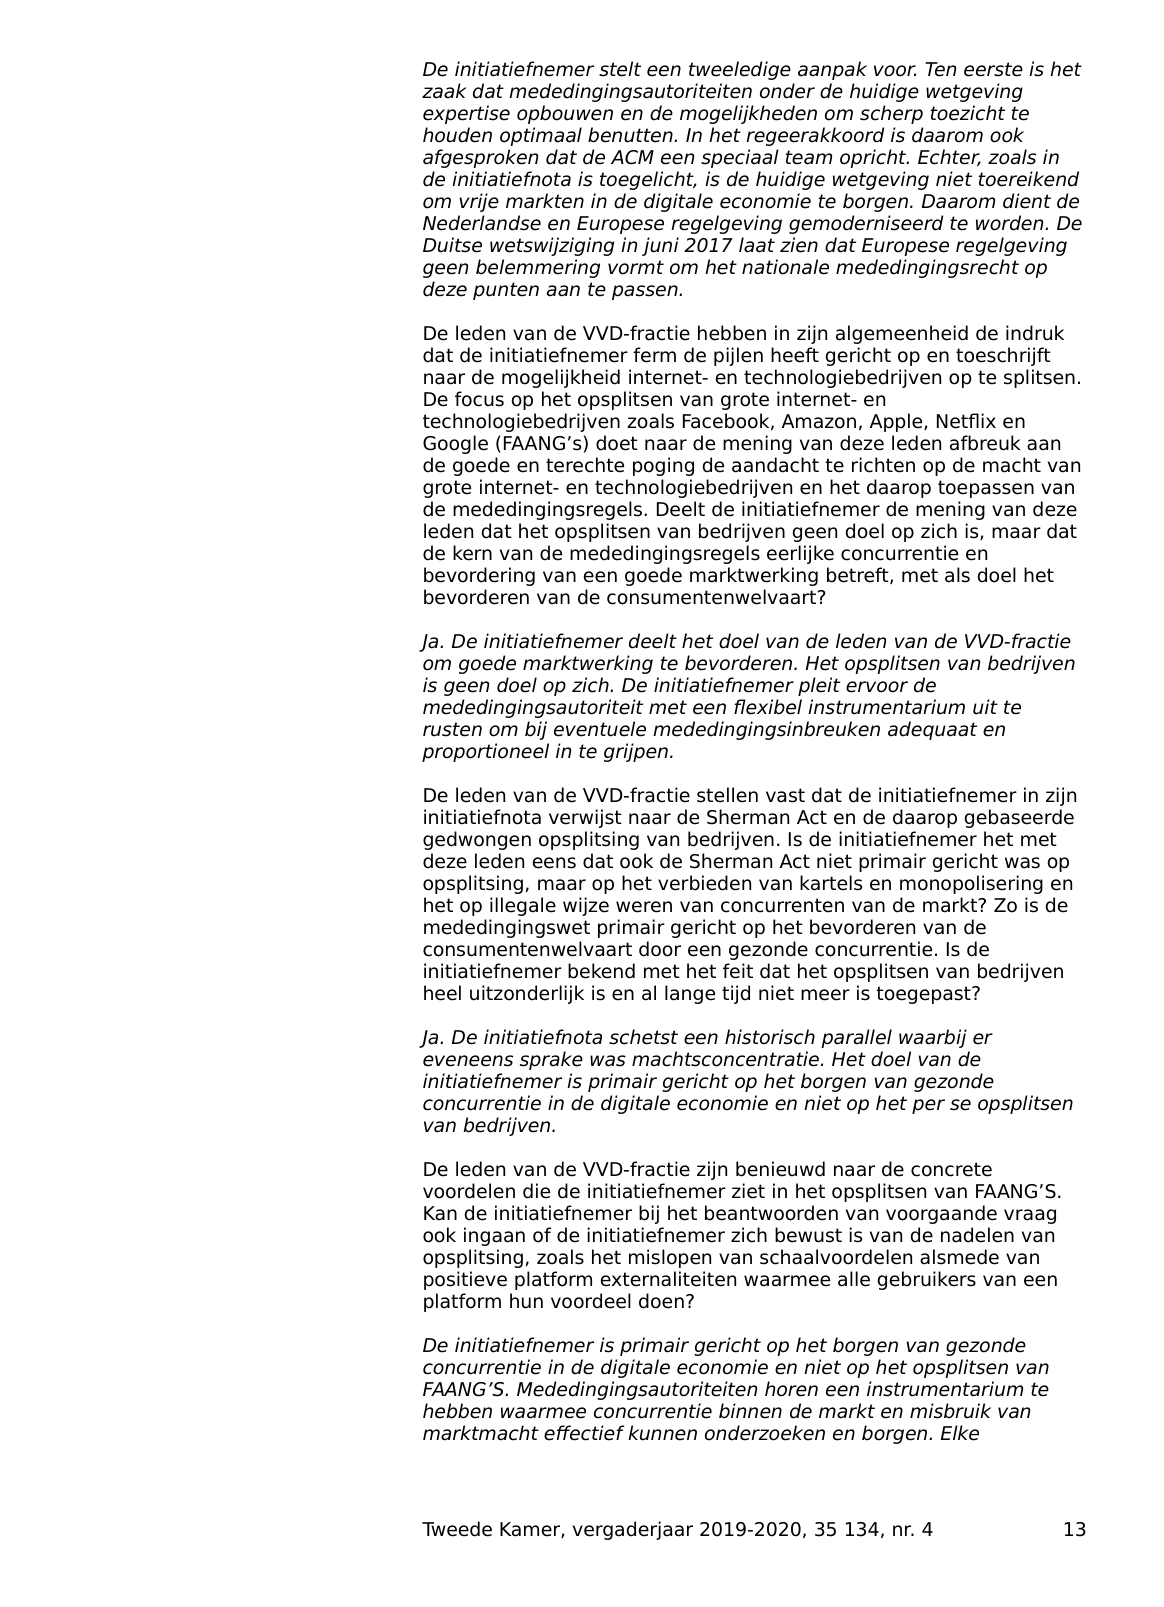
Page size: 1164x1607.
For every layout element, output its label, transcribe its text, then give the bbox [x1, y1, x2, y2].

text De leden van de VVD-fractie hebben in zijn algemeenheid de indruk dat de initiatiefnemer ferm de pijlen heeft gericht op en toeschrijft naar de mogelijkheid internet- en technologiebedrijven op te splitsen. De focus op het opsplitsen van grote internet- en technologiebedrijven zoals Facebook, Amazon, Apple, Netflix en Google (FAANG’s) doet naar de mening van deze leden afbreuk aan de goede en terechte poging de aandacht te richten op de macht van grote internet- en technologiebedrijven en het daarop toepassen van de mededingingsregels. Deelt de initiatiefnemer de mening van deze leden dat het opsplitsen van bedrijven geen doel op zich is, maar dat de kern van de mededingingsregels eerlijke concurrentie en bevordering van een goede marktwerking betreft, met als doel het bevorderen van de consumentenwelvaart? [422, 323, 1087, 609]
text De leden van de VVD-fractie stellen vast dat de initiatiefnemer in zijn initiatiefnota verwijst naar de Sherman Act en de daarop gebaseerde gedwongen opsplitsing van bedrijven. Is de initiatiefnemer het met deze leden eens dat ook de Sherman Act niet primair gericht was op opsplitsing, maar op het verbieden van kartels en monopolisering en het op illegale wijze weren van concurrenten van de markt? Zo is de mededingingswet primair gericht op het bevorderen van de consumentenwelvaart door een gezonde concurrentie. Is de initiatiefnemer bekend met het feit dat het opsplitsen van bedrijven heel uitzonderlijk is en al lange tijd niet meer is toegepast? [422, 785, 1087, 1005]
text De initiatiefnemer is primair gericht op het borgen van gezonde concurrentie in de digitale economie en niet op het opsplitsen van FAANG’S. Mededingingsautoriteiten horen een instrumentarium te hebben waarmee concurrentie binnen de markt en misbruik van marktmacht effectief kunnen onderzoeken en borgen. Elke [422, 1335, 1087, 1445]
text De leden van de VVD-fractie zijn benieuwd naar de concrete voordelen die de initiatiefnemer ziet in het opsplitsen van FAANG’S. Kan de initiatiefnemer bij het beantwoorden van voorgaande vraag ook ingaan of de initiatiefnemer zich bewust is van de nadelen van opsplitsing, zoals het mislopen van schaalvoordelen alsmede van positieve platform externaliteiten waarmee alle gebruikers van een platform hun voordeel doen? [422, 1159, 1087, 1313]
text Ja. De initiatiefnemer deelt het doel van de leden van de VVD-fractie om goede marktwerking te bevorderen. Het opsplitsen van bedrijven is geen doel op zich. De initiatiefnemer pleit ervoor de mededingingsautoriteit met een flexibel instrumentarium uit te rusten om bij eventuele mededingingsinbreuken adequaat en proportioneel in te grijpen. [422, 631, 1087, 763]
text De initiatiefnemer stelt een tweeledige aanpak voor. Ten eerste is het zaak dat mededingingsautoriteiten onder de huidige wetgeving expertise opbouwen en de mogelijkheden om scherp toezicht te houden optimaal benutten. In het regeerakkoord is daarom ook afgesproken dat de ACM een speciaal team opricht. Echter, zoals in de initiatiefnota is toegelicht, is de huidige wetgeving niet toereikend om vrije markten in de digitale economie te borgen. Daarom dient de Nederlandse en Europese regelgeving gemoderniseerd te worden. De Duitse wetswijziging in juni 2017 laat zien dat Europese regelgeving geen belemmering vormt om het nationale mededingingsrecht op deze punten aan te passen. [422, 59, 1087, 301]
text Ja. De initiatiefnota schetst een historisch parallel waarbij er eveneens sprake was machtsconcentratie. Het doel van de initiatiefnemer is primair gericht op het borgen van gezonde concurrentie in de digitale economie en niet op het per se opsplitsen van bedrijven. [422, 1027, 1087, 1137]
